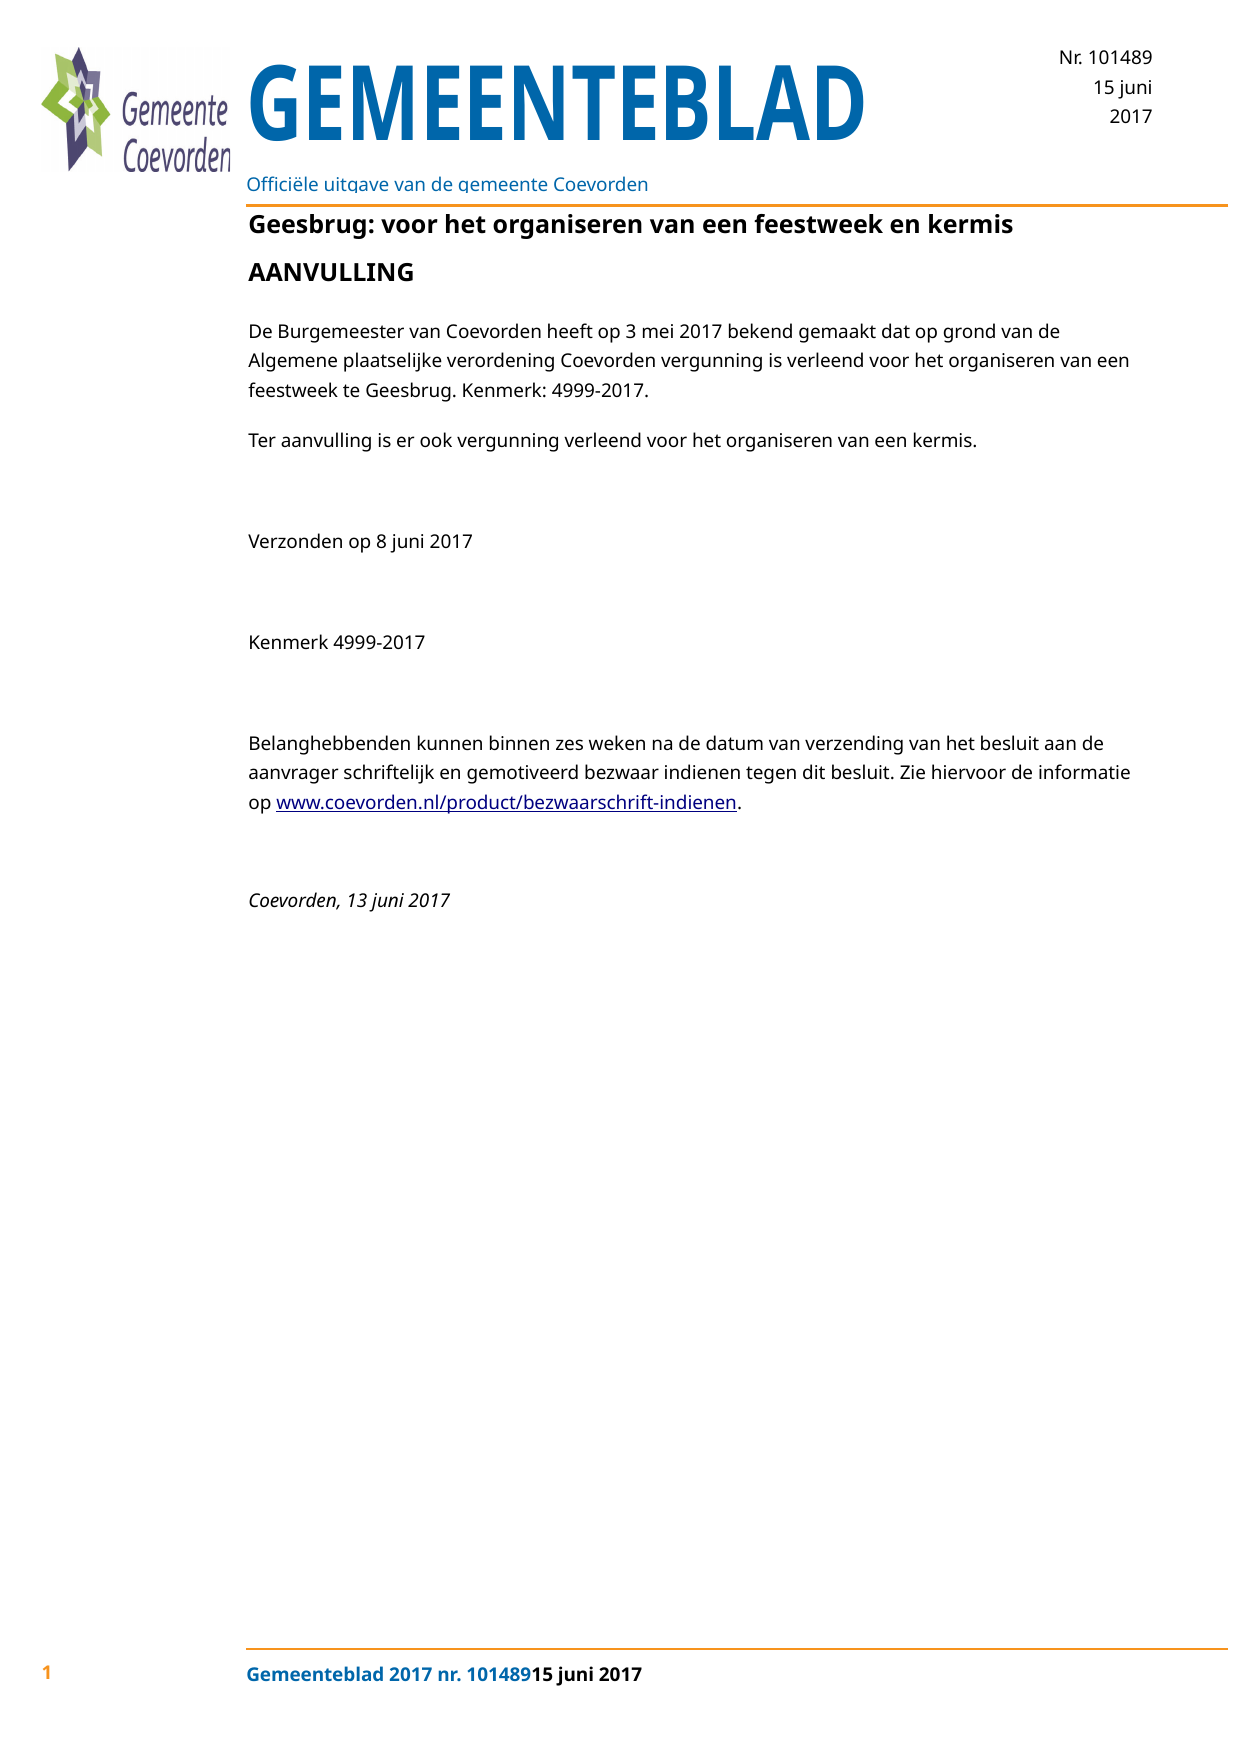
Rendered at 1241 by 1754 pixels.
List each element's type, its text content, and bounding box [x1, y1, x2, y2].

picture [41, 47, 231, 172]
text Coevorden, 13 juni 2017 [248, 887, 1152, 913]
text Belanghebbenden kunnen binnen zes weken na de datum van verzending van het besluit aan de aanvrager schriftelijk en gemotiveerd bezwaar indienen tegen dit besluit. Zie hiervoor de informatie op www.coevorden.nl/product/bezwaarschrift-indienen. [248, 730, 1152, 815]
text Kenmerk 4999-2017 [248, 629, 1152, 655]
text Verzonden op 8 juni 2017 [248, 528, 1152, 554]
text De Burgemeester van Coevorden heeft op 3 mei 2017 bekend gemaakt dat op grond van de Algemene plaatselijke verordening Coevorden vergunning is verleend voor het organiseren van een feestweek te Geesbrug. Kenmerk: 4999-2017. [248, 318, 1152, 403]
text Geesbrug: voor het organiseren van een feestweek en kermis AANVULLING [248, 207, 1152, 288]
text Ter aanvulling is er ook vergunning verleend voor het organiseren van een kermis. [248, 427, 1152, 453]
